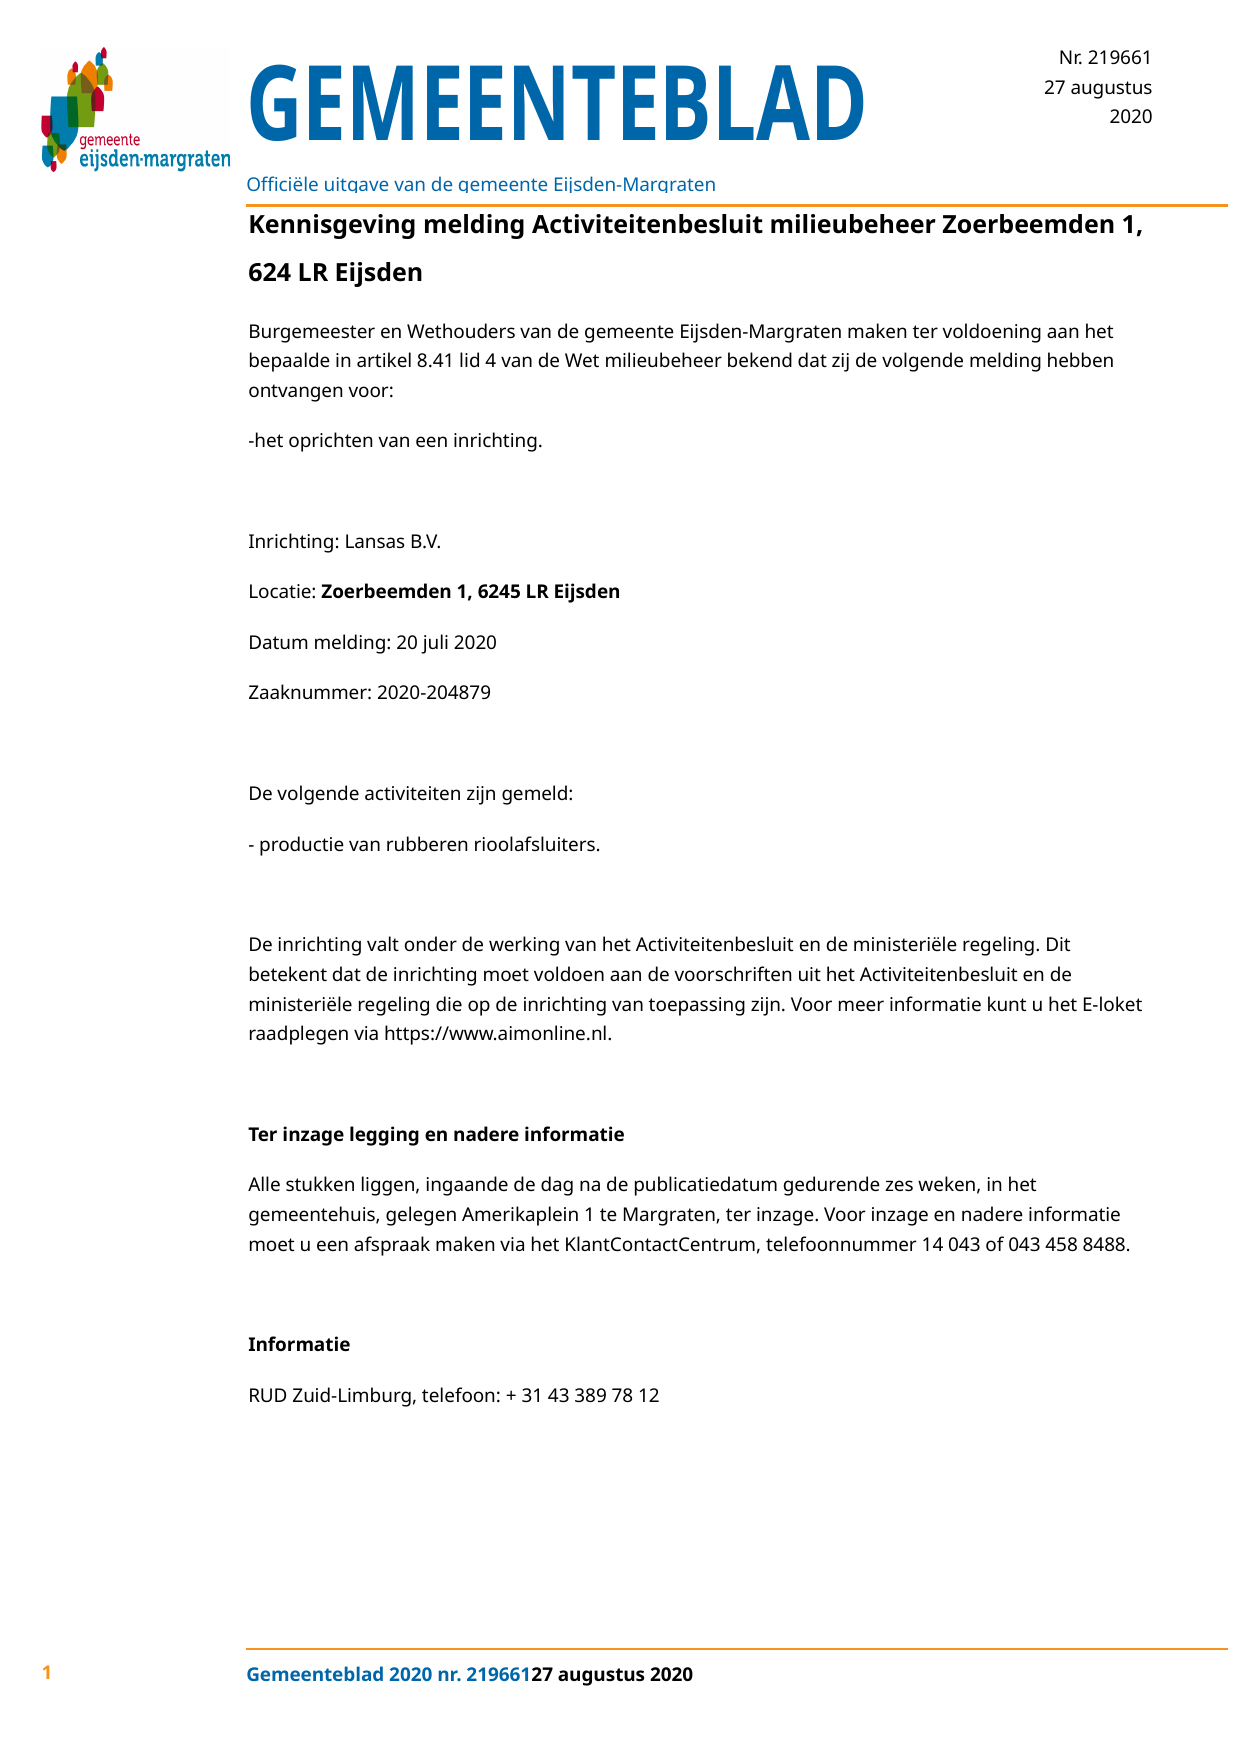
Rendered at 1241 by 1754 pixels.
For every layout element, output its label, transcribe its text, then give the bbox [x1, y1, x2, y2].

text - productie van rubberen rioolafsluiters. [248, 831, 1152, 857]
text Burgemeester en Wethouders van de gemeente Eijsden-Margraten maken ter voldoening aan het bepaalde in artikel 8.41 lid 4 van de Wet milieubeheer bekend dat zij de volgende melding hebben ontvangen voor: [248, 318, 1152, 403]
text Ter inzage legging en nadere informatie [248, 1121, 1152, 1147]
text Informatie [248, 1332, 1152, 1357]
text Locatie: Zoerbeemden 1, 6245 LR Eijsden [248, 579, 1152, 604]
text -het oprichten van een inrichting. [248, 427, 1152, 453]
picture [41, 47, 231, 172]
text Inrichting: Lansas B.V. [248, 528, 1152, 554]
text Alle stukken liggen, ingaande de dag na de publicatiedatum gedurende zes weken, in het gemeentehuis, gelegen Amerikaplein 1 te Margraten, ter inzage. Voor inzage en nadere informatie moet u een afspraak maken via het KlantContactCentrum, telefoonnummer 14 043 of 043 458 8488. [248, 1172, 1152, 1257]
text Kennisgeving melding Activiteitenbesluit milieubeheer Zoerbeemden 1, 624 LR Eijsden [248, 207, 1152, 288]
text De volgende activiteiten zijn gemeld: [248, 780, 1152, 806]
text Datum melding: 20 juli 2020 [248, 629, 1152, 655]
text Zaaknummer: 2020-204879 [248, 679, 1152, 705]
text De inrichting valt onder de werking van het Activiteitenbesluit en de ministeriële regeling. Dit betekent dat de inrichting moet voldoen aan de voorschriften uit het Activiteitenbesluit en de ministeriële regeling die op de inrichting van toepassing zijn. Voor meer informatie kunt u het E-loket raadplegen via https://www.aimonline.nl. [248, 932, 1152, 1046]
text RUD Zuid-Limburg, telefoon: + 31 43 389 78 12 [248, 1382, 1152, 1408]
